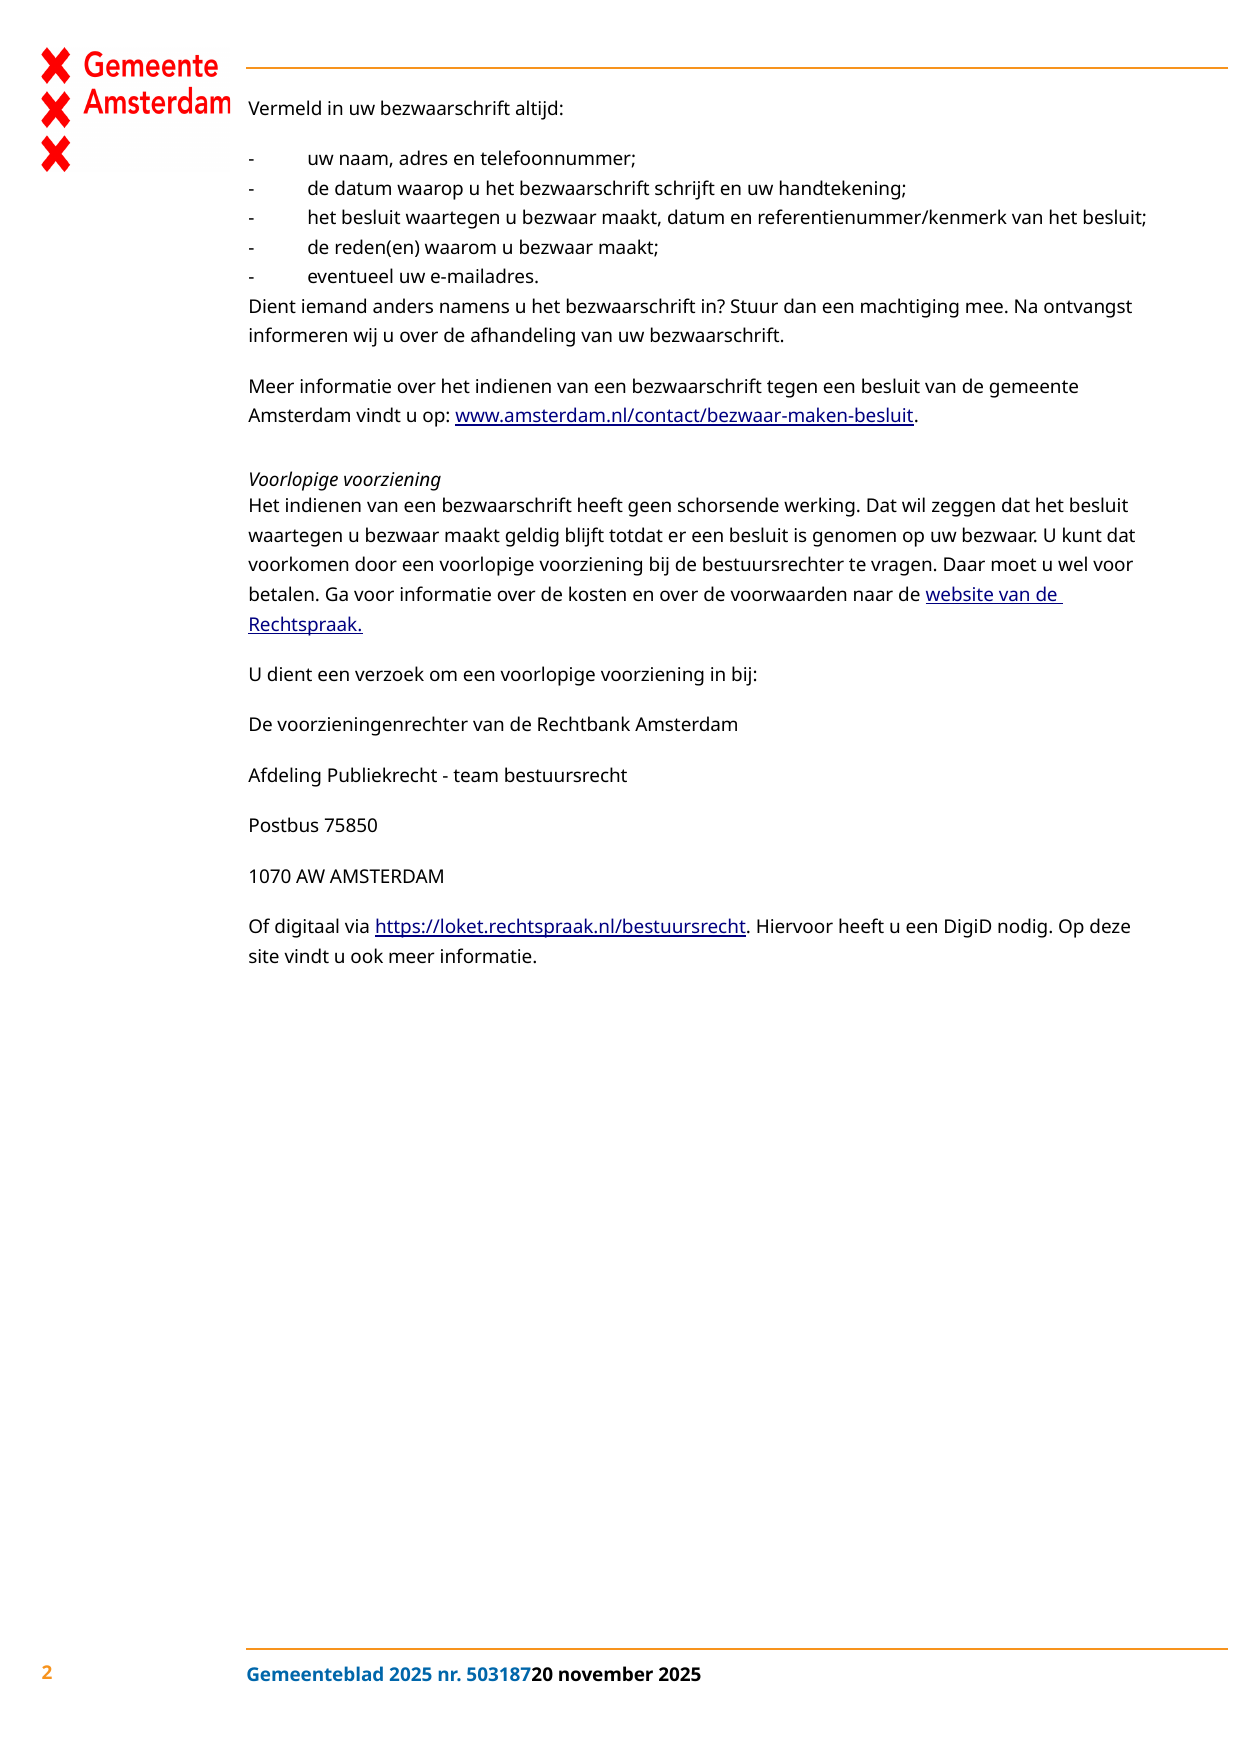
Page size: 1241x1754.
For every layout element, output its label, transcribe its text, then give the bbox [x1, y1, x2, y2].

text Meer informatie over het indienen van een bezwaarschrift tegen een besluit van de gemeente Amsterdam vindt u op: www.amsterdam.nl/contact/bezwaar-maken-besluit. [248, 373, 1152, 428]
text De voorzieningenrechter van de Rechtbank Amsterdam [248, 712, 1152, 737]
text Afdeling Publiekrecht - team bestuursrecht [248, 762, 1152, 788]
text Postbus 75850 [248, 812, 1152, 838]
list de reden(en) waarom u bezwaar maakt; [248, 234, 1152, 260]
list uw naam, adres en telefoonnummer; [248, 145, 1152, 171]
picture [41, 47, 231, 172]
text U dient een verzoek om een voorlopige voorziening in bij: [248, 661, 1152, 687]
list het besluit waartegen u bezwaar maakt, datum en referentienummer/kenmerk van het besluit; [248, 204, 1152, 230]
text Dient iemand anders namens u het bezwaarschrift in? Stuur dan een machtiging mee. Na ontvangst informeren wij u over de afhandeling van uw bezwaarschrift. [248, 293, 1152, 348]
text Of digitaal via https://loket.rechtspraak.nl/bestuursrecht. Hiervoor heeft u een DigiD nodig. Op deze site vindt u ook meer informatie. [248, 913, 1152, 968]
list eventueel uw e-mailadres. [248, 263, 1152, 289]
text 1070 AW AMSTERDAM [248, 863, 1152, 888]
text Het indienen van een bezwaarschrift heeft geen schorsende werking. Dat wil zeggen dat het besluit waartegen u bezwaar maakt geldig blijft totdat er een besluit is genomen op uw bezwaar. U kunt dat voorkomen door een voorlopige voorziening bij de bestuursrechter te vragen. Daar moet u wel voor betalen. Ga voor informatie over de kosten en over de voorwaarden naar de website van de Rechtspraak. [248, 492, 1152, 636]
text Voorlopige voorziening [248, 467, 1152, 492]
text Vermeld in uw bezwaarschrift altijd: [248, 95, 1152, 121]
list de datum waarop u het bezwaarschrift schrijft en uw handtekening; [248, 175, 1152, 201]
